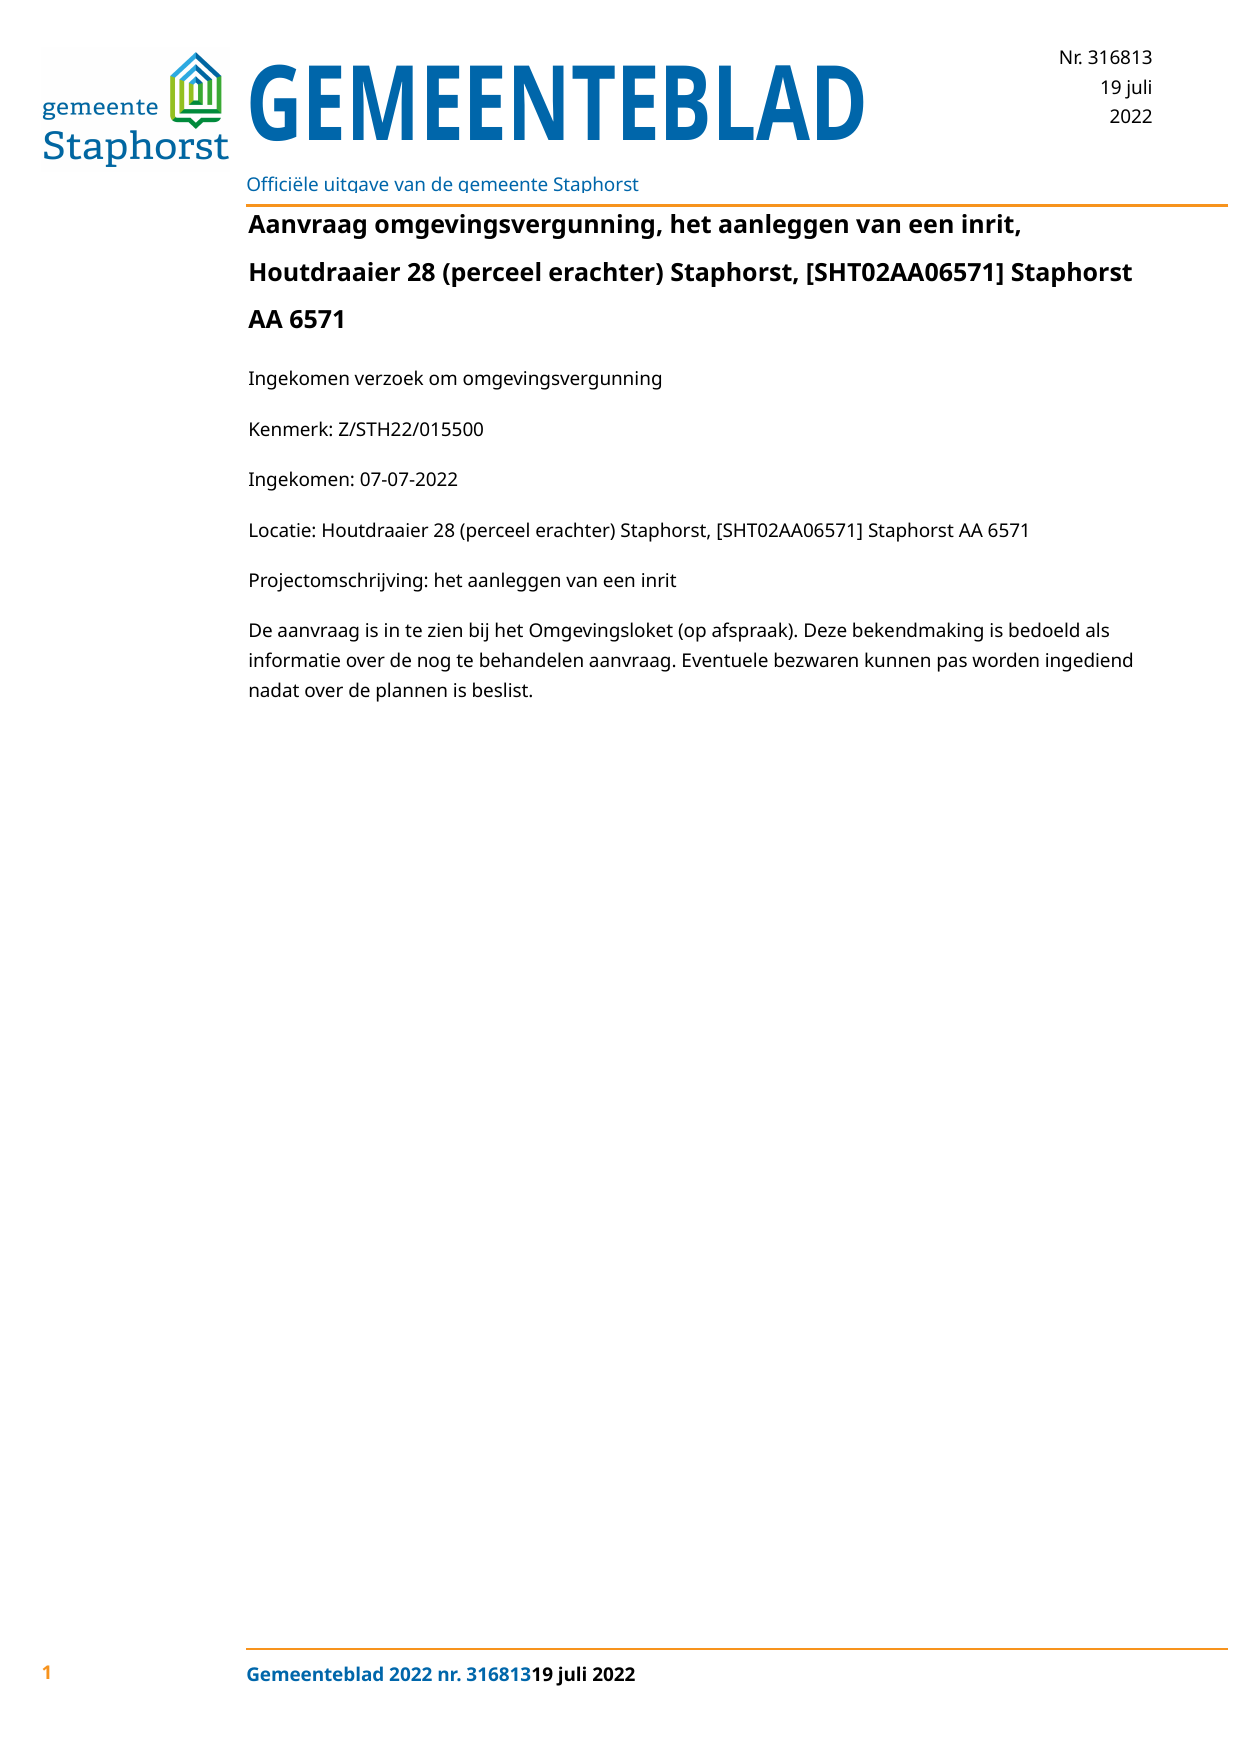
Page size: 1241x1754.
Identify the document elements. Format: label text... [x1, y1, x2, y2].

text Ingekomen verzoek om omgevingsvergunning [248, 366, 1152, 391]
text De aanvraag is in te zien bij het Omgevingsloket (op afspraak). Deze bekendmaking is bedoeld als informatie over de nog te behandelen aanvraag. Eventuele bezwaren kunnen pas worden ingediend nadat over de plannen is beslist. [248, 618, 1152, 702]
text Locatie: Houtdraaier 28 (perceel erachter) Staphorst, [SHT02AA06571] Staphorst AA 6571 [248, 517, 1152, 542]
text Ingekomen: 07-07-2022 [248, 466, 1152, 492]
text Kenmerk: Z/STH22/015500 [248, 416, 1152, 442]
picture [41, 47, 231, 172]
text Aanvraag omgevingsvergunning, het aanleggen van een inrit, Houtdraaier 28 (perceel erachter) Staphorst, [SHT02AA06571] Staphorst AA 6571 [248, 207, 1152, 336]
text Projectomschrijving: het aanleggen van een inrit [248, 567, 1152, 593]
